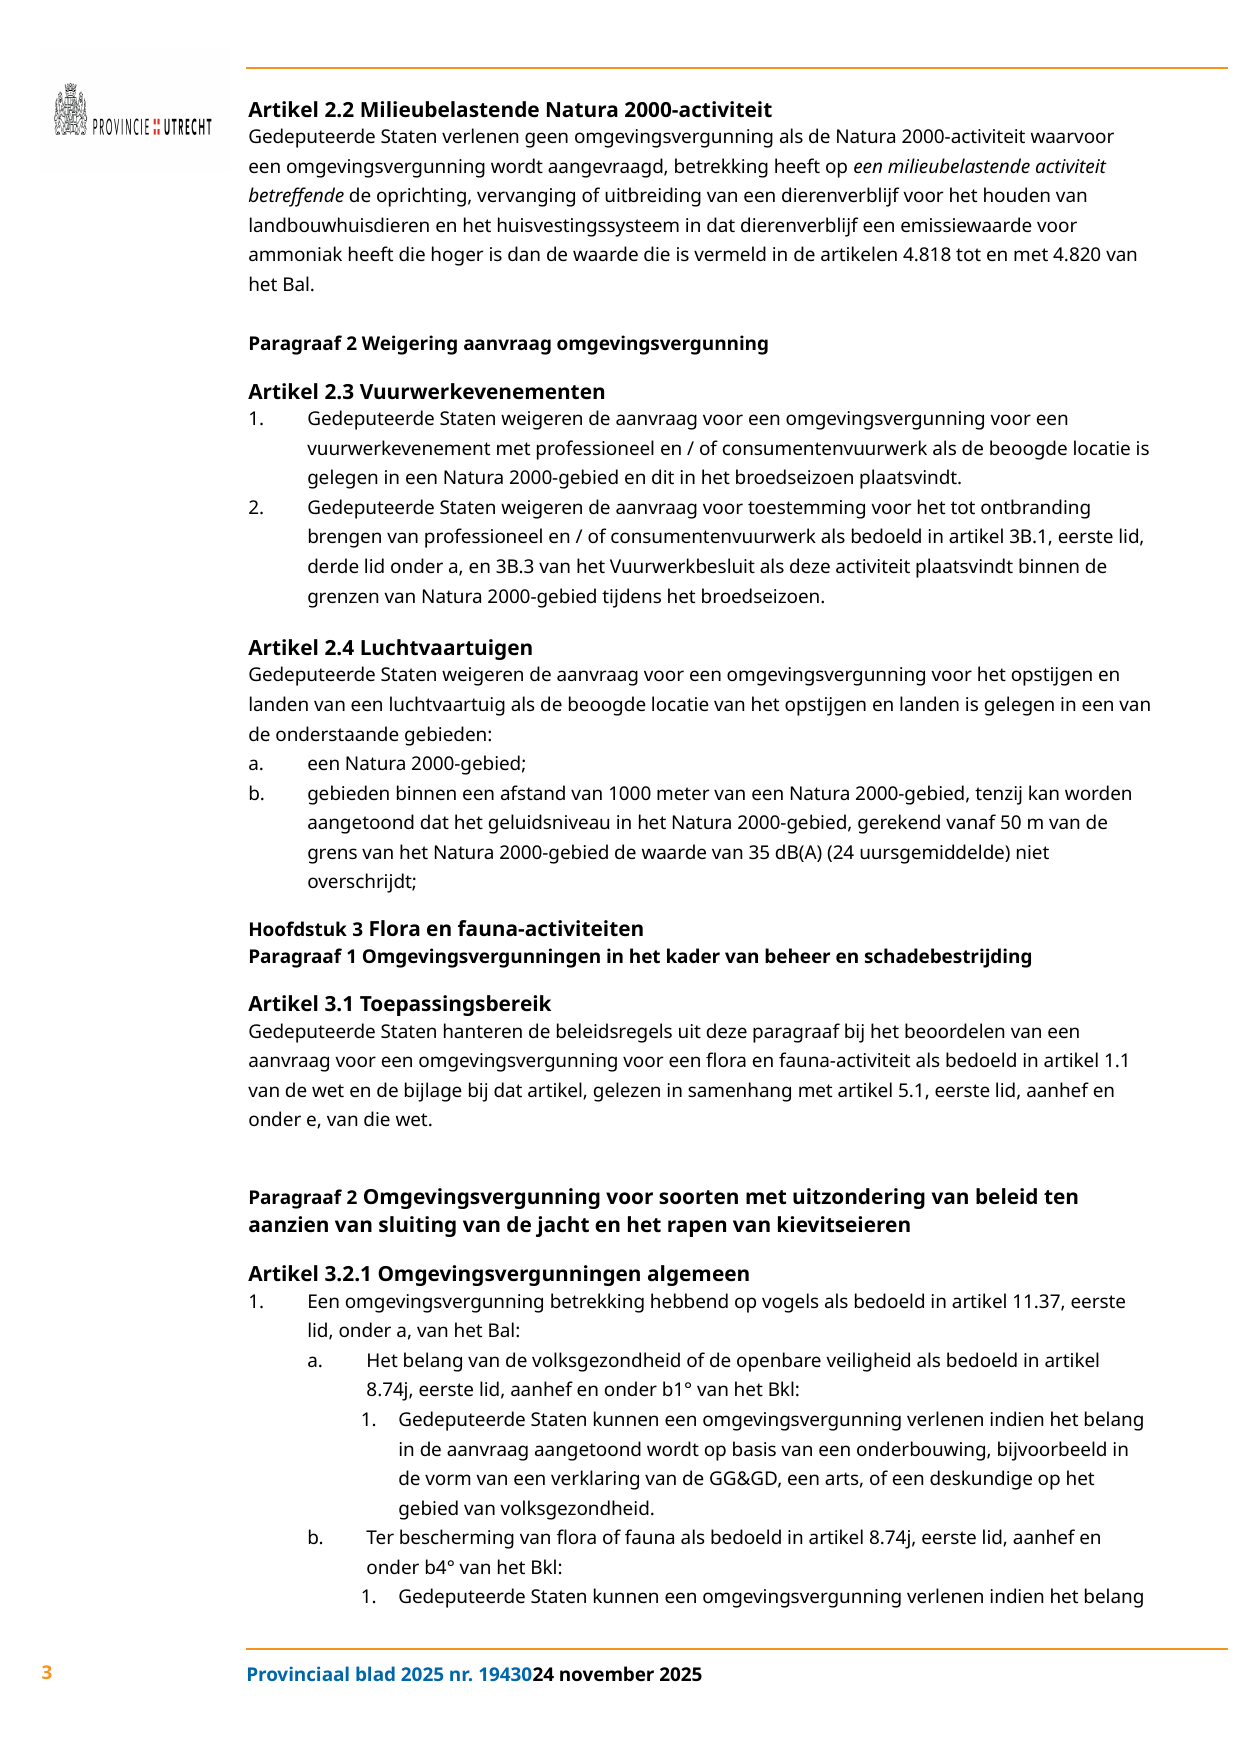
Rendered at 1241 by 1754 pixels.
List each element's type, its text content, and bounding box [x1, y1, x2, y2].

text Gedeputeerde Staten verlenen geen omgevingsvergunning als de Natura 2000-activiteit waarvoor een omgevingsvergunning wordt aangevraagd, betrekking heeft op een milieubelastende activiteit betreffende de oprichting, vervanging of uitbreiding van een dierenverblijf voor het houden van landbouwhuisdieren en het huisvestingssysteem in dat dierenverblijf een emissiewaarde voor ammoniak heeft die hoger is dan de waarde die is vermeld in de artikelen 4.818 tot en met 4.820 van het Bal. [248, 123, 1152, 297]
list Gedeputeerde Staten weigeren de aanvraag voor toestemming voor het tot ontbranding brengen van professioneel en / of consumentenvuurwerk als bedoeld in artikel 3B.1, eerste lid, derde lid onder a, en 3B.3 van het Vuurwerkbesluit als deze activiteit plaatsvindt binnen de grenzen van Natura 2000-gebied tijdens het broedseizoen. [248, 494, 1152, 608]
text Paragraaf 1 Omgevingsvergunningen in het kader van beheer en schadebestrijding [248, 943, 1152, 968]
list Het belang van de volksgezondheid of de openbare veiligheid als bedoeld in artikel 8.74j, eerste lid, aanhef en onder b1° van het Bkl: [307, 1347, 1152, 1402]
text Paragraaf 2 Omgevingsvergunning voor soorten met uitzondering van beleid ten aanzien van sluiting van de jacht en het rapen van kievitseieren [248, 1182, 1152, 1239]
text Gedeputeerde Staten weigeren de aanvraag voor een omgevingsvergunning voor het opstijgen en landen van een luchtvaartuig als de beoogde locatie van het opstijgen en landen is gelegen in een van de onderstaande gebieden: [248, 662, 1152, 747]
text Artikel 3.1 Toepassingsbereik [248, 989, 1152, 1018]
text Hoofdstuk 3 Flora en fauna-activiteiten [248, 914, 1152, 943]
text Gedeputeerde Staten hanteren de beleidsregels uit deze paragraaf bij het beoordelen van een aanvraag voor een omgevingsvergunning voor een flora en fauna-activiteit als bedoeld in artikel 1.1 van de wet en de bijlage bij dat artikel, gelezen in samenhang met artikel 5.1, eerste lid, aanhef en onder e, van die wet. [248, 1018, 1152, 1132]
text Artikel 2.3 Vuurwerkevenementen [248, 377, 1152, 405]
list Gedeputeerde Staten kunnen een omgevingsvergunning verlenen indien het belang in de aanvraag aangetoond wordt op basis van een onderbouwing, bijvoorbeeld in de vorm van een verklaring van de GG&GD, een arts, of een deskundige op het gebied van volksgezondheid. [361, 1406, 1152, 1521]
text Artikel 2.4 Luchtvaartuigen [248, 633, 1152, 662]
list Ter bescherming van flora of fauna als bedoeld in artikel 8.74j, eerste lid, aanhef en onder b4° van het Bkl: [307, 1524, 1152, 1580]
list Een omgevingsvergunning betrekking hebbend op vogels als bedoeld in artikel 11.37, eerste lid, onder a, van het Bal: [248, 1288, 1152, 1343]
picture [41, 47, 231, 172]
list Gedeputeerde Staten kunnen een omgevingsvergunning verlenen indien het belang [361, 1584, 1152, 1609]
list Gedeputeerde Staten weigeren de aanvraag voor een omgevingsvergunning voor een vuurwerkevenement met professioneel en / of consumentenvuurwerk als de beoogde locatie is gelegen in een Natura 2000-gebied en dit in het broedseizoen plaatsvindt. [248, 405, 1152, 490]
list een Natura 2000-gebied; [248, 750, 1152, 776]
text Artikel 3.2.1 Omgevingsvergunningen algemeen [248, 1259, 1152, 1288]
text Artikel 2.2 Milieubelastende Natura 2000-activiteit [248, 95, 1152, 123]
list gebieden binnen een afstand van 1000 meter van een Natura 2000-gebied, tenzij kan worden aangetoond dat het geluidsniveau in het Natura 2000-gebied, gerekend vanaf 50 m van de grens van het Natura 2000-gebied de waarde van 35 dB(A) (24 uursgemiddelde) niet overschrijdt; [248, 780, 1152, 894]
text Paragraaf 2 Weigering aanvraag omgevingsvergunning [248, 330, 1152, 356]
